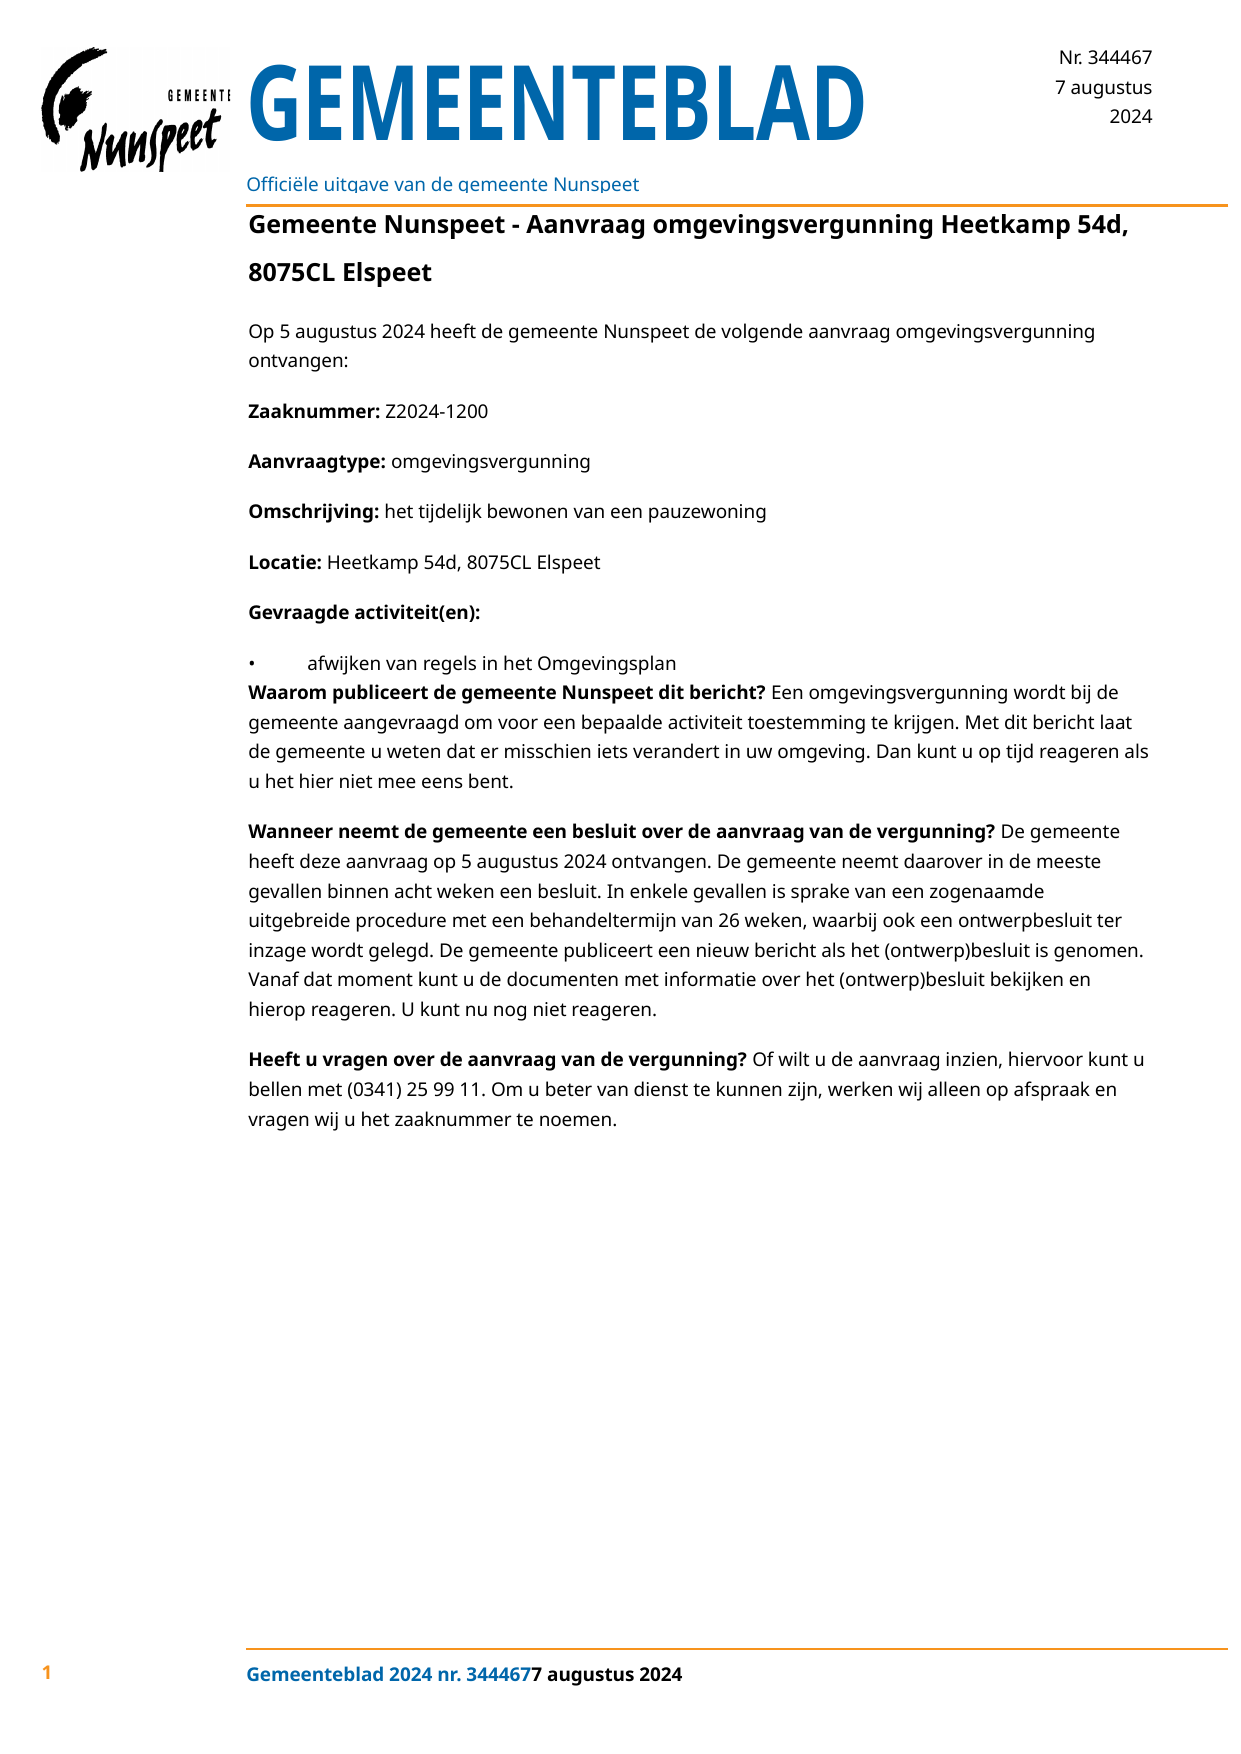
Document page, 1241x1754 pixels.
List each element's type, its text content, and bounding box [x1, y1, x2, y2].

text Omschrijving: het tijdelijk bewonen van een pauzewoning [248, 499, 1152, 524]
text Gevraagde activiteit(en): [248, 599, 1152, 625]
list afwijken van regels in het Omgevingsplan [248, 650, 1152, 676]
text Op 5 augustus 2024 heeft de gemeente Nunspeet de volgende aanvraag omgevingsvergunning ontvangen: [248, 318, 1152, 373]
text Gemeente Nunspeet - Aanvraag omgevingsvergunning Heetkamp 54d, 8075CL Elspeet [248, 207, 1152, 288]
text Zaaknummer: Z2024-1200 [248, 398, 1152, 424]
text Wanneer neemt de gemeente een besluit over de aanvraag van de vergunning? De gemeente heeft deze aanvraag op 5 augustus 2024 ontvangen. De gemeente neemt daarover in de meeste gevallen binnen acht weken een besluit. In enkele gevallen is sprake van een zogenaamde uitgebreide procedure met een behandeltermijn van 26 weken, waarbij ook een ontwerpbesluit ter inzage wordt gelegd. De gemeente publiceert een nieuw bericht als het (ontwerp)besluit is genomen. Vanaf dat moment kunt u de documenten met informatie over het (ontwerp)besluit bekijken en hierop reageren. U kunt nu nog niet reageren. [248, 819, 1152, 1022]
text Locatie: Heetkamp 54d, 8075CL Elspeet [248, 549, 1152, 575]
text Waarom publiceert de gemeente Nunspeet dit bericht? Een omgevingsvergunning wordt bij de gemeente aangevraagd om voor een bepaalde activiteit toestemming te krijgen. Met dit bericht laat de gemeente u weten dat er misschien iets verandert in uw omgeving. Dan kunt u op tijd reageren als u het hier niet mee eens bent. [248, 679, 1152, 794]
text Aanvraagtype: omgevingsvergunning [248, 448, 1152, 474]
text Heeft u vragen over de aanvraag van de vergunning? Of wilt u de aanvraag inzien, hiervoor kunt u bellen met (0341) 25 99 11. Om u beter van dienst te kunnen zijn, werken wij alleen op afspraak en vragen wij u het zaaknummer te noemen. [248, 1047, 1152, 1132]
picture [41, 47, 231, 172]
